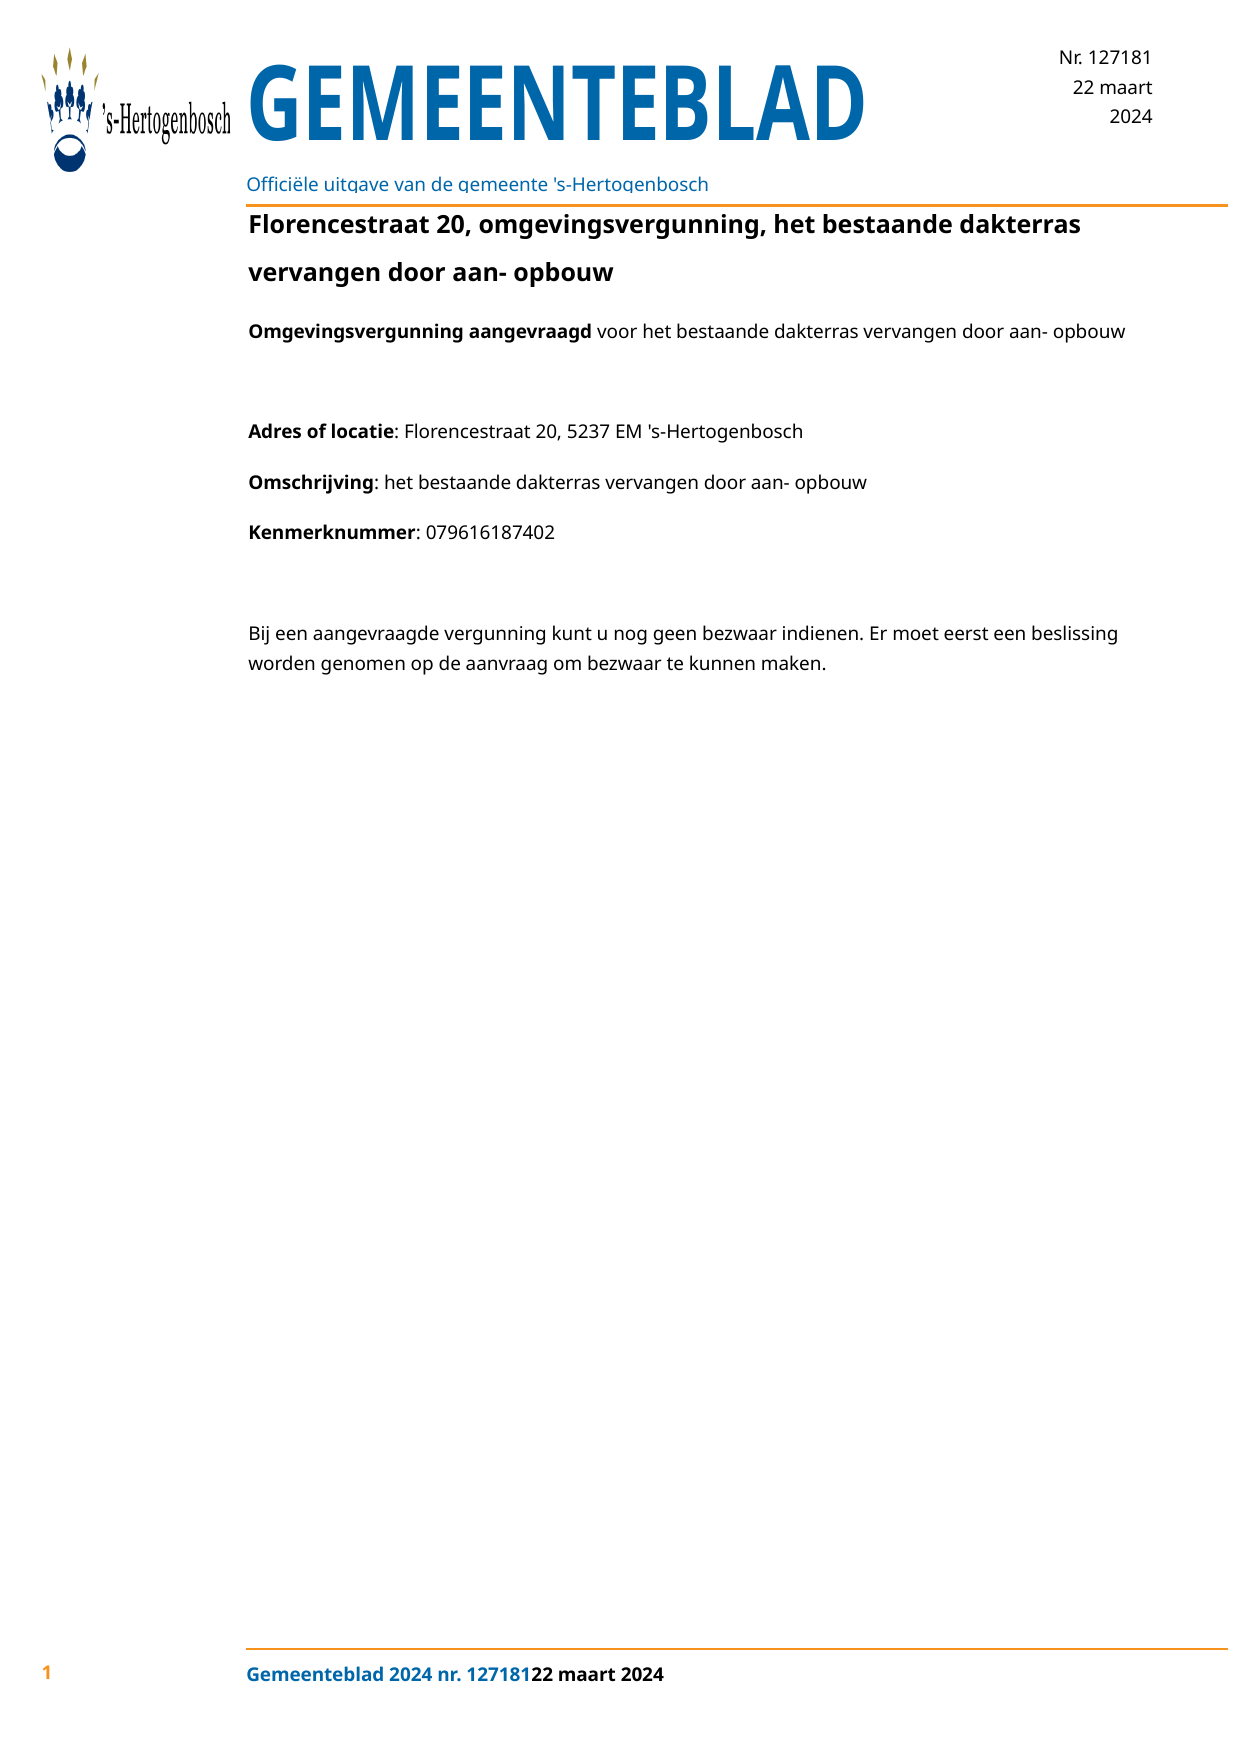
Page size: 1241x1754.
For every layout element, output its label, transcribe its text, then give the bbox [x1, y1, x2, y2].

text Adres of locatie: Florencestraat 20, 5237 EM 's-Hertogenbosch [248, 419, 1152, 444]
picture [41, 47, 231, 172]
text Florencestraat 20, omgevingsvergunning, het bestaande dakterras vervangen door aan- opbouw [248, 207, 1152, 288]
text Omgevingsvergunning aangevraagd voor het bestaande dakterras vervangen door aan- opbouw [248, 318, 1152, 344]
text Bij een aangevraagde vergunning kunt u nog geen bezwaar indienen. Er moet eerst een beslissing worden genomen op de aanvraag om bezwaar te kunnen maken. [248, 620, 1152, 676]
text Kenmerknummer: 079616187402 [248, 519, 1152, 545]
text Omschrijving: het bestaande dakterras vervangen door aan- opbouw [248, 469, 1152, 495]
